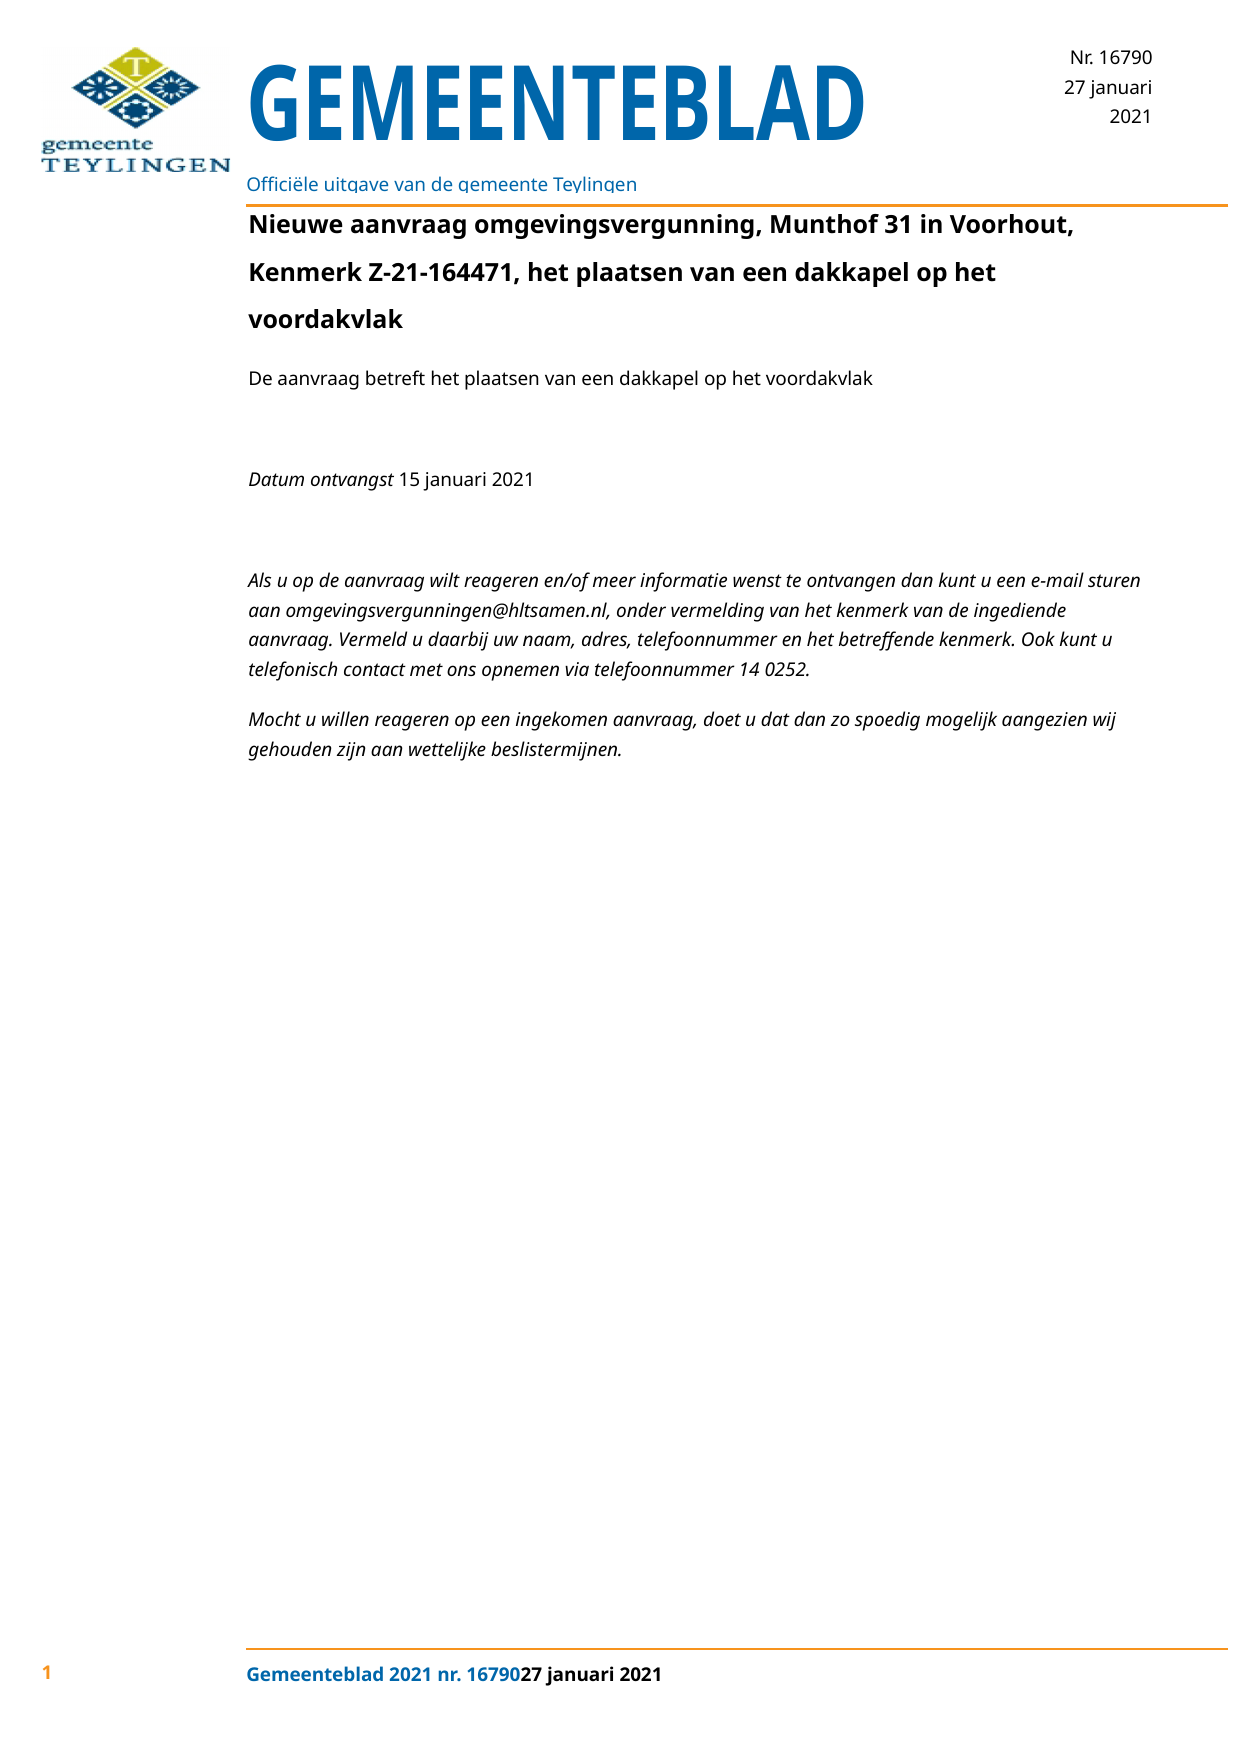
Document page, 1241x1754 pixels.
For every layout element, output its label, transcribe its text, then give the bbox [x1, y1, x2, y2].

text Nieuwe aanvraag omgevingsvergunning, Munthof 31 in Voorhout, Kenmerk Z-21-164471, het plaatsen van een dakkapel op het voordakvlak [248, 207, 1152, 336]
picture [41, 47, 231, 172]
text Als u op de aanvraag wilt reageren en/of meer informatie wenst te ontvangen dan kunt u een e-mail sturen aan omgevingsvergunningen@hltsamen.nl, onder vermelding van het kenmerk van de ingediende aanvraag. Vermeld u daarbij uw naam, adres, telefoonnummer en het betreffende kenmerk. Ook kunt u telefonisch contact met ons opnemen via telefoonnummer 14 0252. [248, 567, 1152, 682]
text De aanvraag betreft het plaatsen van een dakkapel op het voordakvlak [248, 366, 1152, 391]
text Mocht u willen reageren op een ingekomen aanvraag, doet u dat dan zo spoedig mogelijk aangezien wij gehouden zijn aan wettelijke beslistermijnen. [248, 706, 1152, 762]
text Datum ontvangst 15 januari 2021 [248, 466, 1152, 492]
